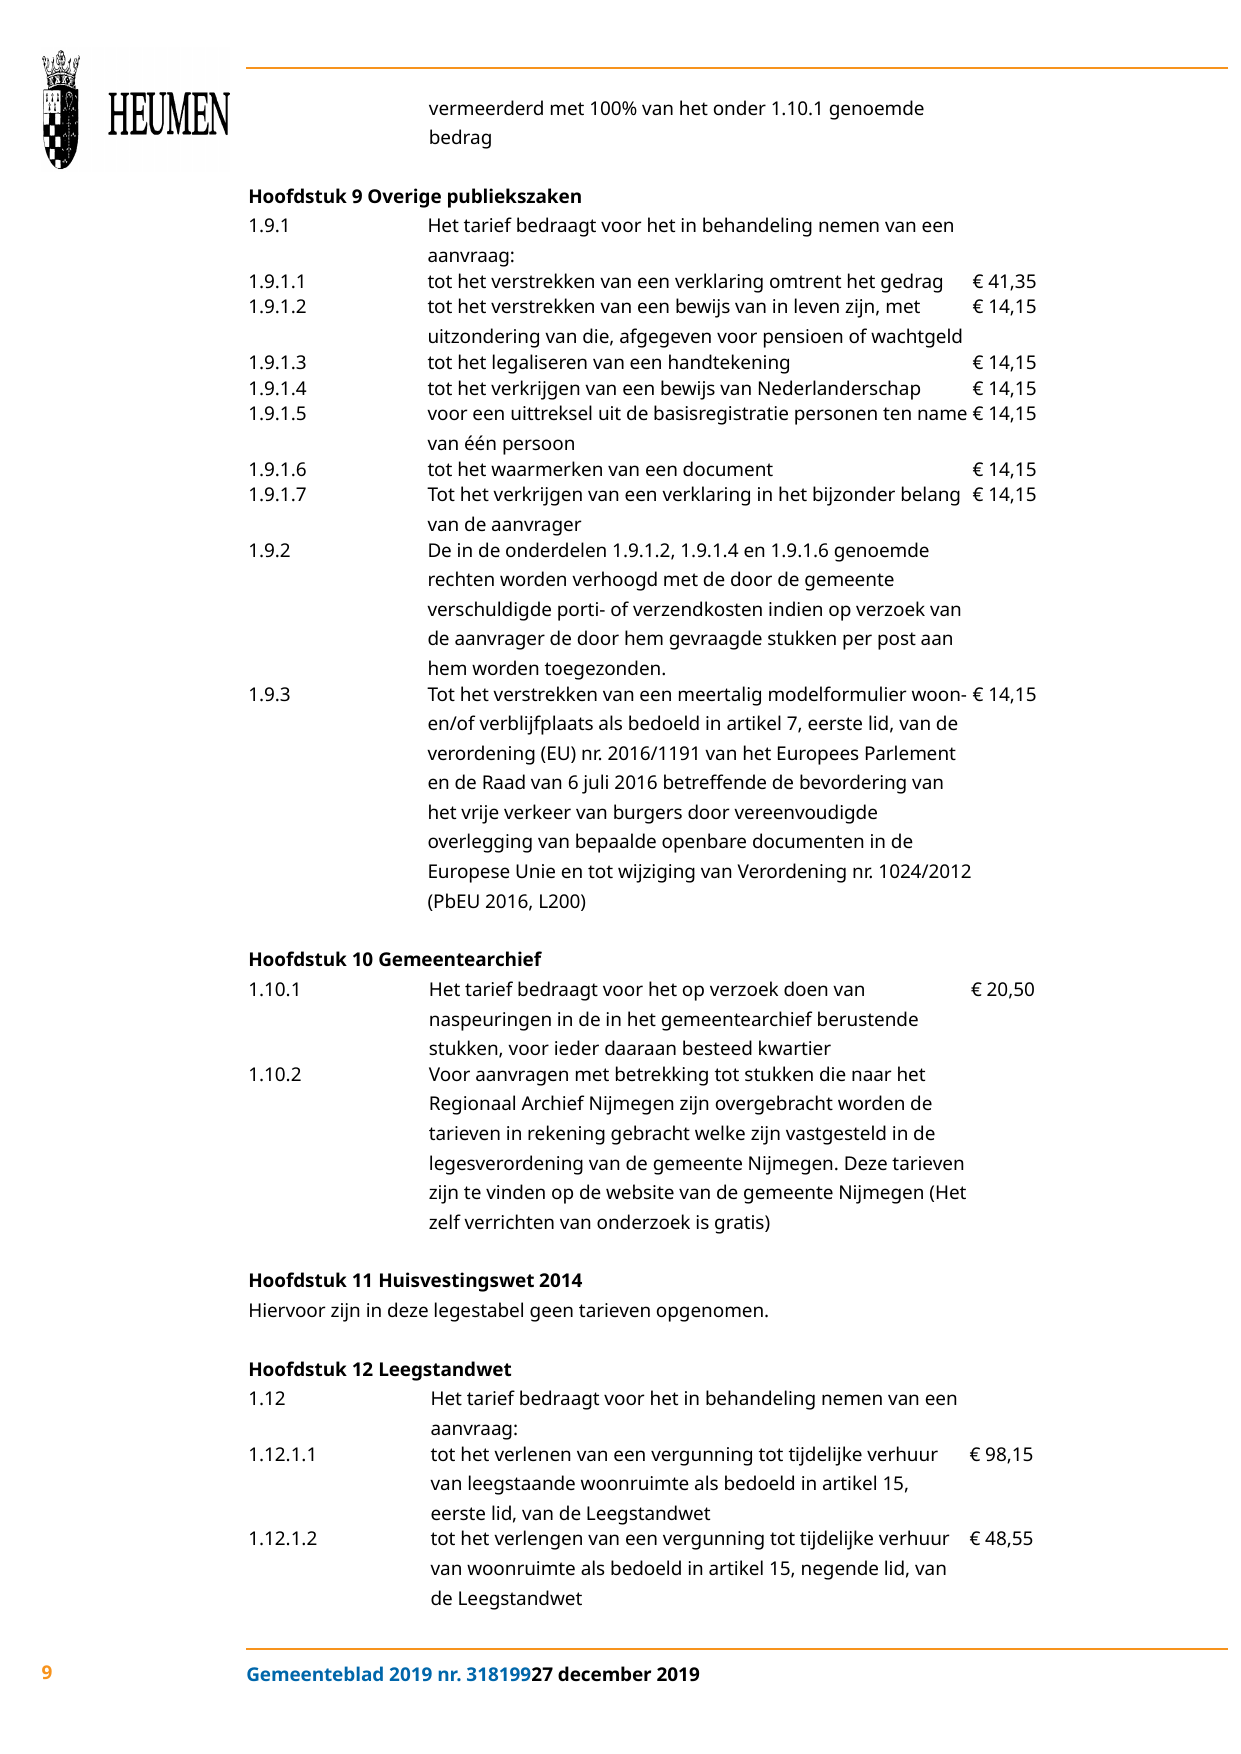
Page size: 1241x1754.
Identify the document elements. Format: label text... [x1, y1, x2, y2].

table_cell 1.9.1.7 [248, 481, 427, 537]
table_cell tot het verstrekken van een bewijs van in leven zijn, met uitzondering van die, afgegeven voor pensioen of wachtgeld [427, 294, 972, 349]
table_cell 1.9.1.5 [248, 400, 427, 456]
table_cell € 14,15 [973, 481, 1152, 537]
table_cell Tot het verstrekken van een meertalig modelformulier woon- en/of verblijfplaats als bedoeld in artikel 7, eerste lid, van de verordening (EU) nr. 2016/1191 van het Europees Parlement en de Raad van 6 juli 2016 betreffende de bevordering van het vrije verkeer van burgers door vereenvoudigde overlegging van bepaalde openbare documenten in de Europese Unie en tot wijziging van Verordening nr. 1024/2012 (PbEU 2016, L200) [427, 681, 972, 914]
table_cell 1.12.1.2 [248, 1526, 430, 1611]
table_cell [971, 95, 1152, 150]
picture [41, 47, 231, 172]
table_cell € 14,15 [973, 375, 1152, 400]
table_cell 1.9.1.2 [248, 294, 427, 349]
table_header [973, 213, 1152, 268]
table_cell 1.9.1.1 [248, 268, 427, 294]
table_header 1.10.1 [248, 976, 429, 1061]
table_cell 1.12.1.1 [248, 1441, 430, 1526]
table_cell [973, 537, 1152, 681]
table_header 1.12 [248, 1385, 430, 1441]
table_cell tot het verlenen van een vergunning tot tijdelijke verhuur van leegstaande woonruimte als bedoeld in artikel 15, eerste lid, van de Leegstandwet [430, 1441, 969, 1526]
table_header Het tarief bedraagt voor het in behandeling nemen van een aanvraag: [427, 213, 972, 268]
table_header Het tarief bedraagt voor het in behandeling nemen van een aanvraag: [430, 1385, 969, 1441]
table_cell € 14,15 [973, 400, 1152, 456]
table_cell [248, 95, 429, 150]
table_cell € 14,15 [973, 349, 1152, 375]
table_cell [971, 1061, 1152, 1235]
table_cell € 41,35 [973, 268, 1152, 294]
table_header Het tarief bedraagt voor het op verzoek doen van naspeuringen in de in het gemeentearchief berustende stukken, voor ieder daaraan besteed kwartier [429, 976, 971, 1061]
table_cell € 48,55 [969, 1526, 1152, 1611]
text Hoofdstuk 9 Overige publiekszaken [248, 183, 1152, 209]
table_cell € 14,15 [973, 294, 1152, 349]
table_cell tot het legaliseren van een handtekening [427, 349, 972, 375]
text Hoofdstuk 12 Leegstandwet [248, 1356, 1152, 1381]
table_cell Tot het verkrijgen van een verklaring in het bijzonder belang van de aanvrager [427, 481, 972, 537]
table_cell tot het verkrijgen van een bewijs van Nederlanderschap [427, 375, 972, 400]
table_header € 20,50 [971, 976, 1152, 1061]
table_cell 1.9.1.4 [248, 375, 427, 400]
text Hoofdstuk 10 Gemeentearchief [248, 946, 1152, 972]
table_cell voor een uittreksel uit de basisregistratie personen ten name van één persoon [427, 400, 972, 456]
table_cell tot het waarmerken van een document [427, 456, 972, 481]
table_header Hiervoor zijn in deze legestabel geen tarieven opgenomen. [248, 1297, 1152, 1323]
table_header 1.9.1 [248, 213, 427, 268]
table_cell 1.9.3 [248, 681, 427, 914]
table_cell 1.9.1.6 [248, 456, 427, 481]
table_cell € 14,15 [973, 456, 1152, 481]
table_header [969, 1385, 1152, 1441]
text Hoofdstuk 11 Huisvestingswet 2014 [248, 1267, 1152, 1293]
table_cell tot het verstrekken van een verklaring omtrent het gedrag [427, 268, 972, 294]
table_cell € 14,15 [973, 681, 1152, 914]
table_cell 1.9.2 [248, 537, 427, 681]
table_cell 1.10.2 [248, 1061, 429, 1235]
table_cell € 98,15 [969, 1441, 1152, 1526]
table_cell 1.9.1.3 [248, 349, 427, 375]
table_cell tot het verlengen van een vergunning tot tijdelijke verhuur van woonruimte als bedoeld in artikel 15, negende lid, van de Leegstandwet [430, 1526, 969, 1611]
table_cell De in de onderdelen 1.9.1.2, 1.9.1.4 en 1.9.1.6 genoemde rechten worden verhoogd met de door de gemeente verschuldigde porti- of verzendkosten indien op verzoek van de aanvrager de door hem gevraagde stukken per post aan hem worden toegezonden. [427, 537, 972, 681]
table_cell vermeerderd met 100% van het onder 1.10.1 genoemde bedrag [429, 95, 971, 150]
table_cell Voor aanvragen met betrekking tot stukken die naar het Regionaal Archief Nijmegen zijn overgebracht worden de tarieven in rekening gebracht welke zijn vastgesteld in de legesverordening van de gemeente Nijmegen. Deze tarieven zijn te vinden op de website van de gemeente Nijmegen (Het zelf verrichten van onderzoek is gratis) [429, 1061, 971, 1235]
